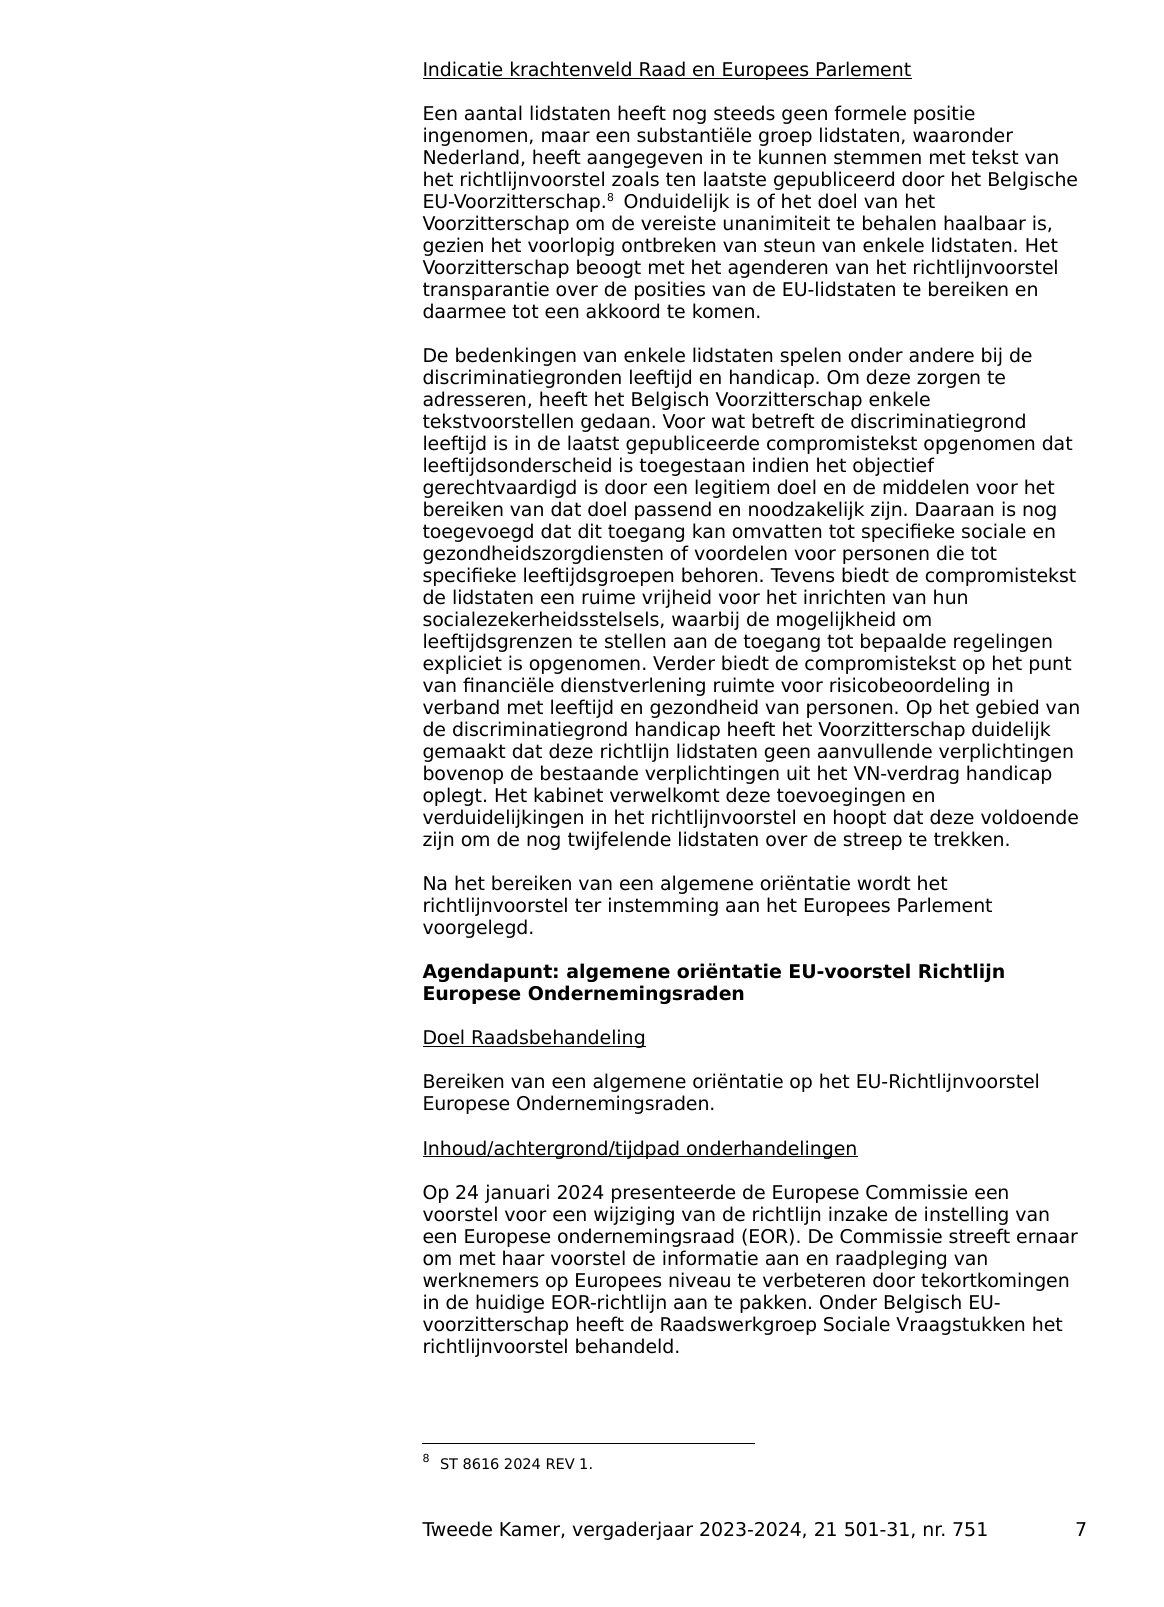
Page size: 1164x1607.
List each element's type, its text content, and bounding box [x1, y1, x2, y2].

text Op 24 januari 2024 presenteerde de Europese Commissie een voorstel voor een wijziging van de richtlijn inzake de instelling van een Europese ondernemingsraad (EOR). De Commissie streeft ernaar om met haar voorstel de informatie aan en raadpleging van werknemers op Europees niveau te verbeteren door tekortkomingen in de huidige EOR-richtlijn aan te pakken. Onder Belgisch EU-voorzitterschap heeft de Raadswerkgroep Sociale Vraagstukken het richtlijnvoorstel behandeld. [422, 1182, 1087, 1357]
subtitle Agendapunt: algemene oriëntatie EU-voorstel Richtlijn Europese Ondernemingsraden [422, 961, 1087, 1005]
text Bereiken van een algemene oriëntatie op het EU-Richtlijnvoorstel Europese Ondernemingsraden. [422, 1071, 1087, 1115]
subtitle Indicatie krachtenveld Raad en Europees Parlement [422, 59, 1087, 81]
text ST 8616 2024 REV 1. [422, 1452, 1087, 1474]
text Een aantal lidstaten heeft nog steeds geen formele positie ingenomen, maar een substantiële groep lidstaten, waaronder Nederland, heeft aangegeven in te kunnen stemmen met tekst van het richtlijnvoorstel zoals ten laatste gepubliceerd door het Belgische EU-Voorzitterschap. Onduidelijk is of het doel van het Voorzitterschap om de vereiste unanimiteit te behalen haalbaar is, gezien het voorlopig ontbreken van steun van enkele lidstaten. Het Voorzitterschap beoogt met het agenderen van het richtlijnvoorstel transparantie over de posities van de EU-lidstaten te bereiken en daarmee tot een akkoord te komen. [422, 103, 1087, 323]
text Na het bereiken van een algemene oriëntatie wordt het richtlijnvoorstel ter instemming aan het Europees Parlement voorgelegd. [422, 873, 1087, 939]
text De bedenkingen van enkele lidstaten spelen onder andere bij de discriminatiegronden leeftijd en handicap. Om deze zorgen te adresseren, heeft het Belgisch Voorzitterschap enkele tekstvoorstellen gedaan. Voor wat betreft de discriminatiegrond leeftijd is in de laatst gepubliceerde compromistekst opgenomen dat leeftijdsonderscheid is toegestaan indien het objectief gerechtvaardigd is door een legitiem doel en de middelen voor het bereiken van dat doel passend en noodzakelijk zijn. Daaraan is nog toegevoegd dat dit toegang kan omvatten tot specifieke sociale en gezondheidszorgdiensten of voordelen voor personen die tot specifieke leeftijdsgroepen behoren. Tevens biedt de compromistekst de lidstaten een ruime vrijheid voor het inrichten van hun socialezekerheidsstelsels, waarbij de mogelijkheid om leeftijdsgrenzen te stellen aan de toegang tot bepaalde regelingen expliciet is opgenomen. Verder biedt de compromistekst op het punt van financiële dienstverlening ruimte voor risicobeoordeling in verband met leeftijd en gezondheid van personen. Op het gebied van de discriminatiegrond handicap heeft het Voorzitterschap duidelijk gemaakt dat deze richtlijn lidstaten geen aanvullende verplichtingen bovenop de bestaande verplichtingen uit het VN-verdrag handicap oplegt. Het kabinet verwelkomt deze toevoegingen en verduidelijkingen in het richtlijnvoorstel en hoopt dat deze voldoende zijn om de nog twijfelende lidstaten over de streep te trekken. [422, 345, 1087, 851]
subtitle Inhoud/achtergrond/tijdpad onderhandelingen [422, 1137, 1087, 1159]
subtitle Doel Raadsbehandeling [422, 1027, 1087, 1049]
